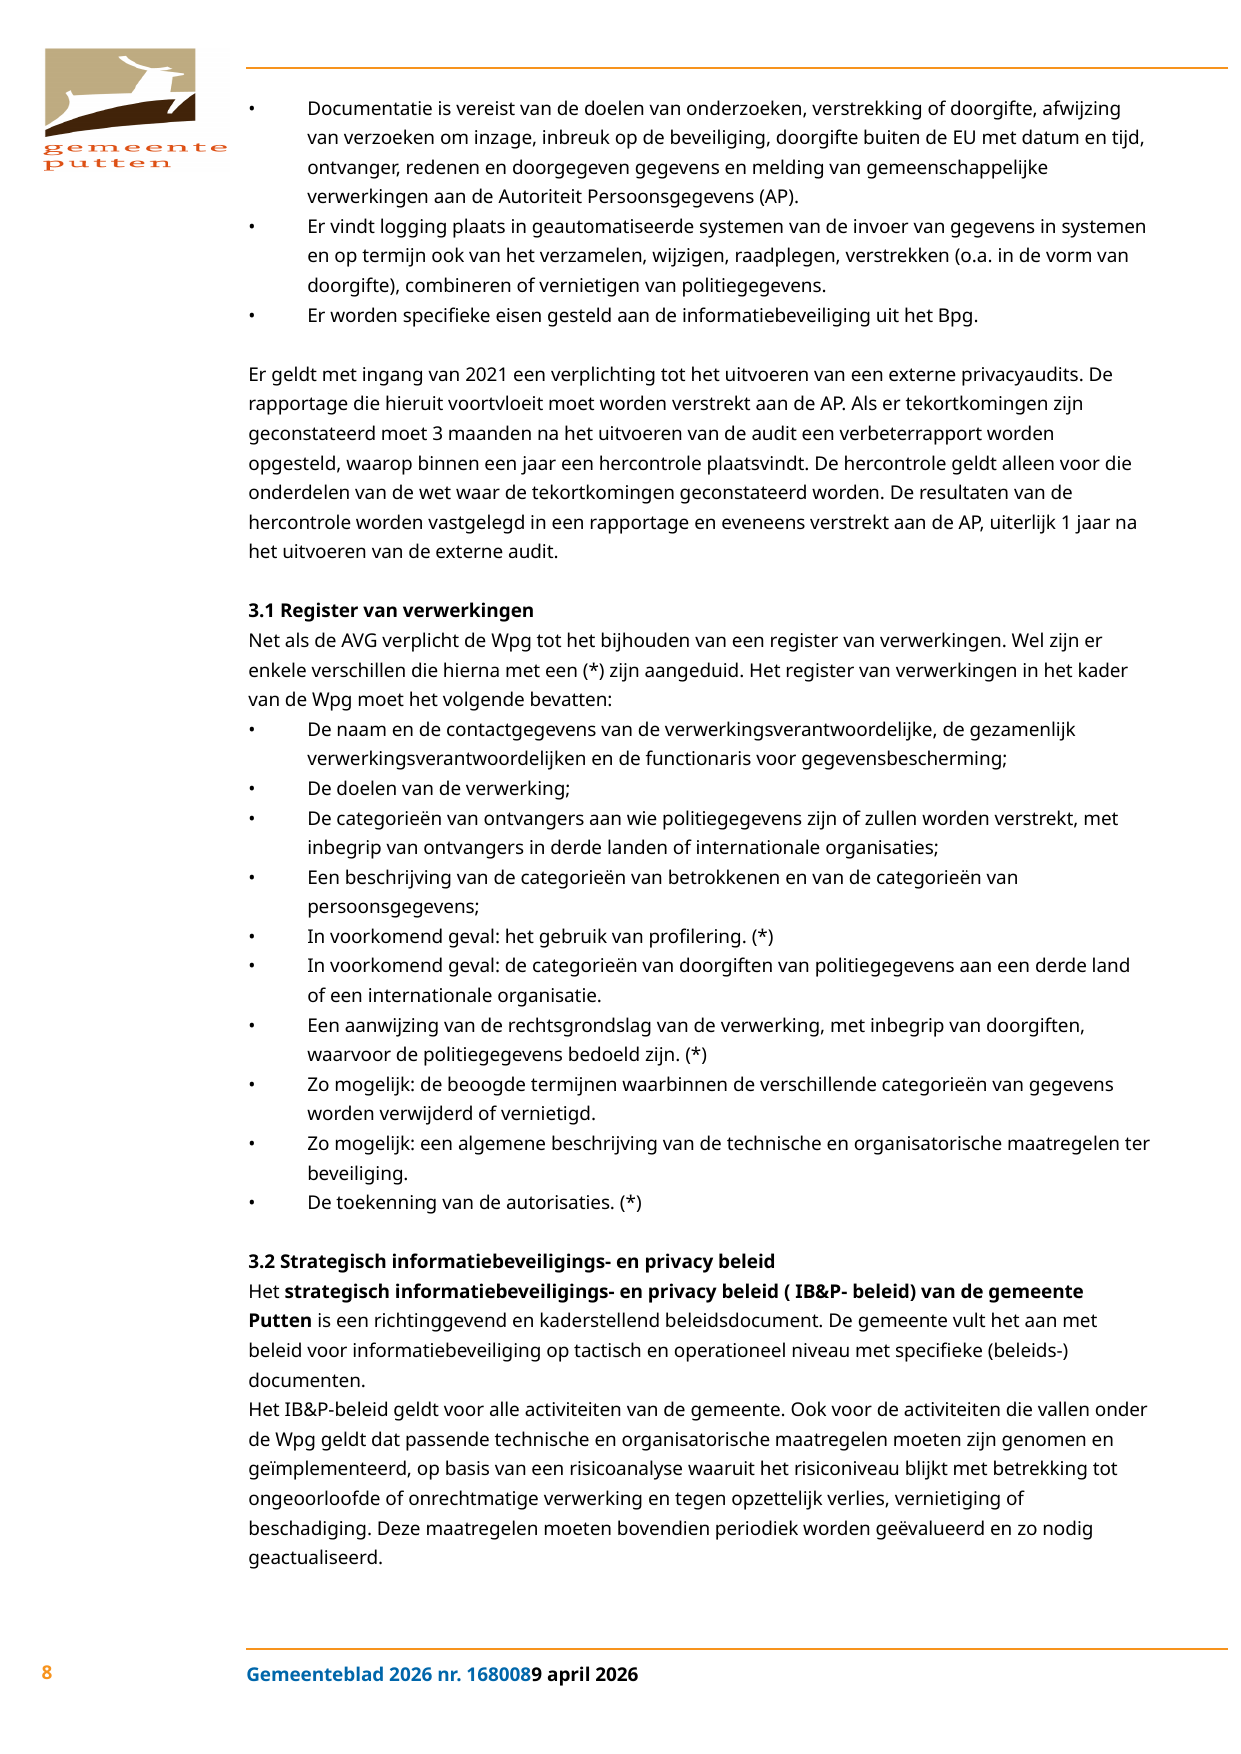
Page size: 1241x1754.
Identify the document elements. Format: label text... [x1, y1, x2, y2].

text 3.2 Strategisch informatiebeveiligings- en privacy beleid [248, 1248, 1152, 1274]
list In voorkomend geval: het gebruik van profilering. (*) [248, 923, 1152, 949]
list Documentatie is vereist van de doelen van onderzoeken, verstrekking of doorgifte, afwijzing van verzoeken om inzage, inbreuk op de beveiliging, doorgifte buiten de EU met datum en tijd, ontvanger, redenen en doorgegeven gegevens en melding van gemeenschappelijke verwerkingen aan de Autoriteit Persoonsgegevens (AP). [248, 95, 1152, 209]
picture [41, 47, 231, 172]
list De naam en de contactgegevens van de verwerkingsverantwoordelijke, de gezamenlijk verwerkingsverantwoordelijken en de functionaris voor gegevensbescherming; [248, 716, 1152, 771]
list Een beschrijving van de categorieën van betrokkenen en van de categorieën van persoonsgegevens; [248, 864, 1152, 919]
text Net als de AVG verplicht de Wpg tot het bijhouden van een register van verwerkingen. Wel zijn er enkele verschillen die hierna met een (*) zijn aangeduid. Het register van verwerkingen in het kader van de Wpg moet het volgende bevatten: [248, 627, 1152, 712]
list Er worden specifieke eisen gesteld aan de informatiebeveiliging uit het Bpg. [248, 302, 1152, 328]
list Zo mogelijk: de beoogde termijnen waarbinnen de verschillende categorieën van gegevens worden verwijderd of vernietigd. [248, 1071, 1152, 1126]
text 3.1 Register van verwerkingen [248, 598, 1152, 623]
list De toekenning van de autorisaties. (*) [248, 1189, 1152, 1215]
list Er vindt logging plaats in geautomatiseerde systemen van de invoer van gegevens in systemen en op termijn ook van het verzamelen, wijzigen, raadplegen, verstrekken (o.a. in de vorm van doorgifte), combineren of vernietigen van politiegegevens. [248, 213, 1152, 298]
list De doelen van de verwerking; [248, 775, 1152, 801]
list Een aanwijzing van de rechtsgrondslag van de verwerking, met inbegrip van doorgiften, waarvoor de politiegegevens bedoeld zijn. (*) [248, 1012, 1152, 1067]
text Het IB&P-beleid geldt voor alle activiteiten van de gemeente. Ook voor de activiteiten die vallen onder de Wpg geldt dat passende technische en organisatorische maatregelen moeten zijn genomen en geïmplementeerd, op basis van een risicoanalyse waaruit het risiconiveau blijkt met betrekking tot ongeoorloofde of onrechtmatige verwerking en tegen opzettelijk verlies, vernietiging of beschadiging. Deze maatregelen moeten bovendien periodiek worden geëvalueerd en zo nodig geactualiseerd. [248, 1396, 1152, 1570]
text Er geldt met ingang van 2021 een verplichting tot het uitvoeren van een externe privacyaudits. De rapportage die hieruit voortvloeit moet worden verstrekt aan de AP. Als er tekortkomingen zijn geconstateerd moet 3 maanden na het uitvoeren van de audit een verbeterrapport worden opgesteld, waarop binnen een jaar een hercontrole plaatsvindt. De hercontrole geldt alleen voor die onderdelen van de wet waar de tekortkomingen geconstateerd worden. De resultaten van de hercontrole worden vastgelegd in een rapportage en eveneens verstrekt aan de AP, uiterlijk 1 jaar na het uitvoeren van de externe audit. [248, 361, 1152, 564]
list De categorieën van ontvangers aan wie politiegegevens zijn of zullen worden verstrekt, met inbegrip van ontvangers in derde landen of internationale organisaties; [248, 805, 1152, 860]
list In voorkomend geval: de categorieën van doorgiften van politiegegevens aan een derde land of een internationale organisatie. [248, 953, 1152, 1008]
list Zo mogelijk: een algemene beschrijving van de technische en organisatorische maatregelen ter beveiliging. [248, 1130, 1152, 1186]
text Het strategisch informatiebeveiligings- en privacy beleid ( IB&P- beleid) van de gemeente Putten is een richtinggevend en kaderstellend beleidsdocument. De gemeente vult het aan met beleid voor informatiebeveiliging op tactisch en operationeel niveau met specifieke (beleids-) documenten. [248, 1278, 1152, 1393]
